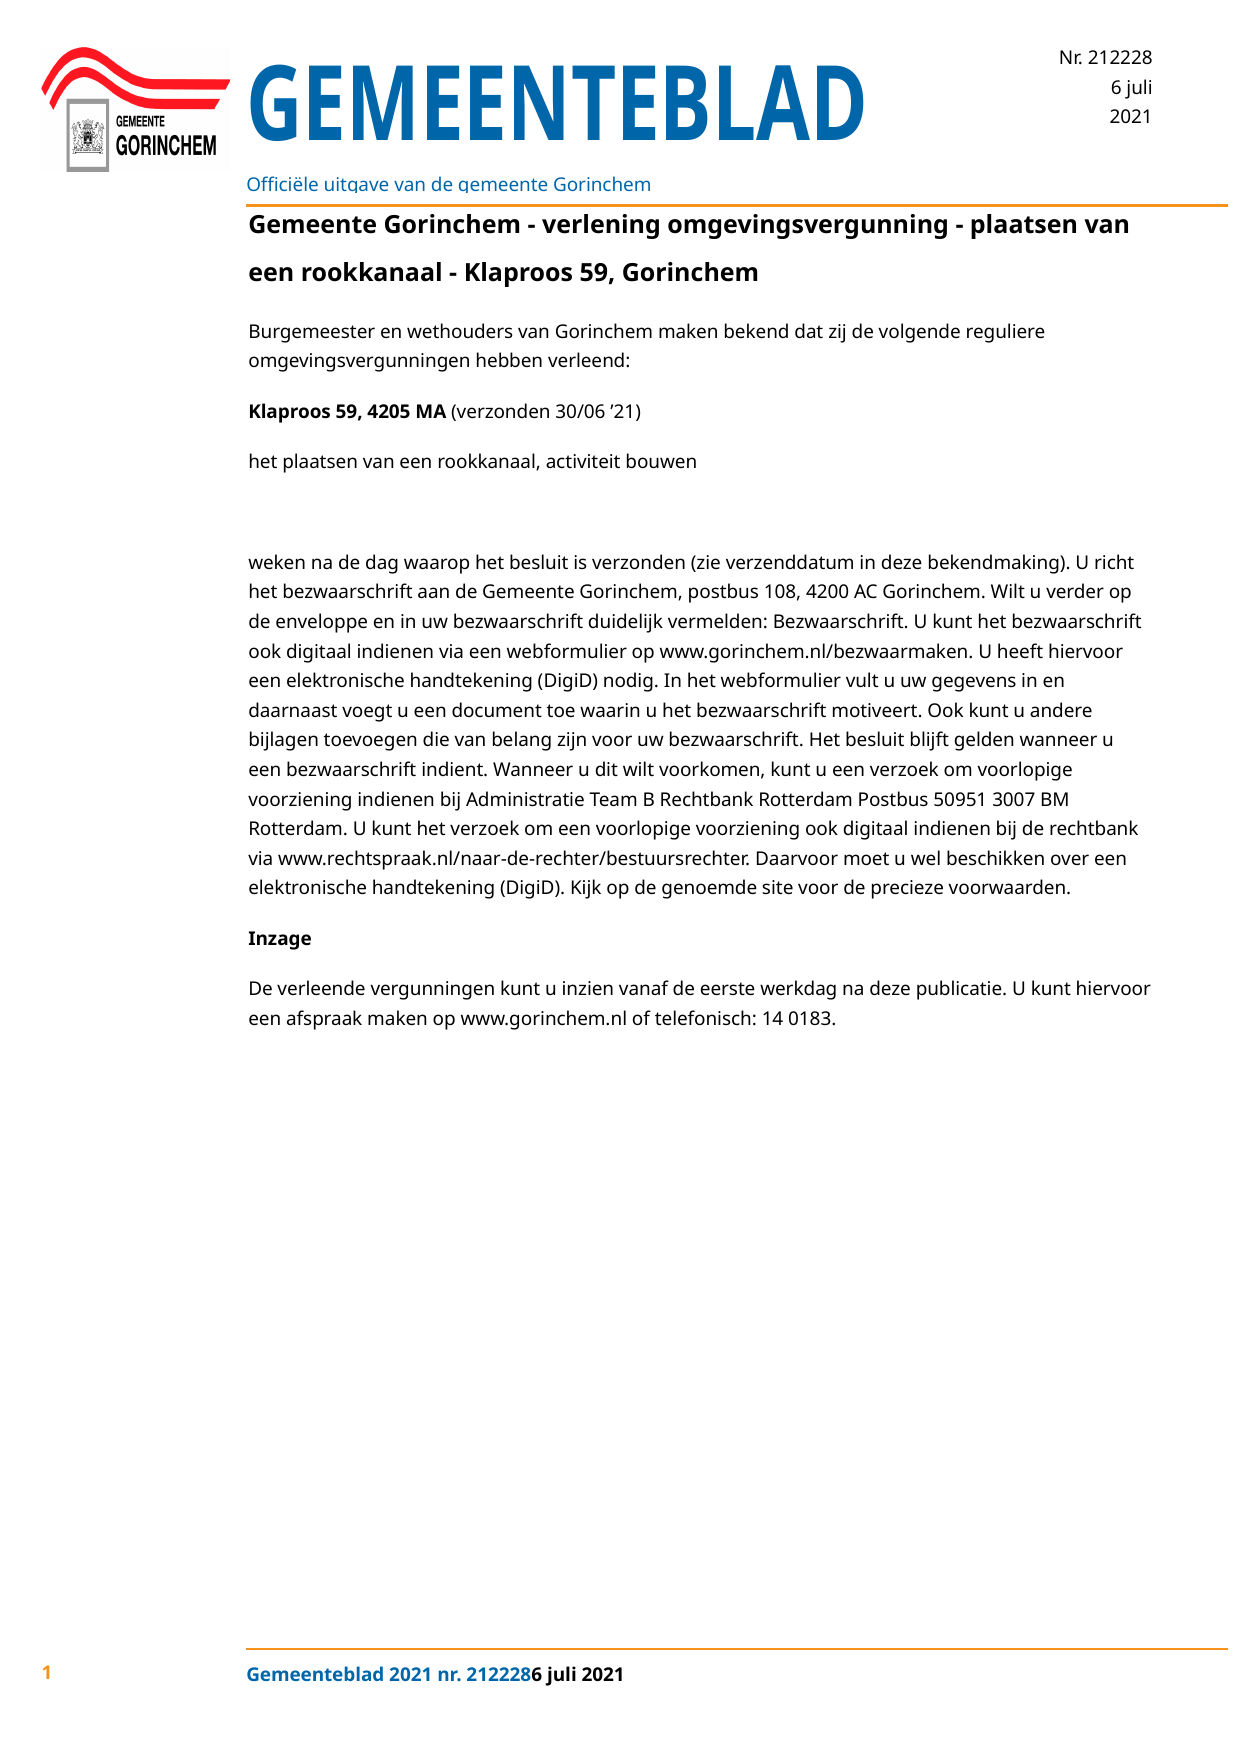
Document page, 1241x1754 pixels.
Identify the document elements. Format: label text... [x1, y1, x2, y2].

text Inzage [248, 925, 1152, 951]
text Klaproos 59, 4205 MA (verzonden 30/06 ’21) [248, 398, 1152, 424]
picture [41, 47, 231, 172]
text Gemeente Gorinchem - verlening omgevingsvergunning - plaatsen van een rookkanaal - Klaproos 59, Gorinchem [248, 207, 1152, 288]
text Burgemeester en wethouders van Gorinchem maken bekend dat zij de volgende reguliere omgevingsvergunningen hebben verleend: [248, 318, 1152, 373]
text het plaatsen van een rookkanaal, activiteit bouwen [248, 448, 1152, 474]
text De verleende vergunningen kunt u inzien vanaf de eerste werkdag na deze publicatie. U kunt hiervoor een afspraak maken op www.gorinchem.nl of telefonisch: 14 0183. [248, 975, 1152, 1031]
text weken na de dag waarop het besluit is verzonden (zie verzenddatum in deze bekendmaking). U richt het bezwaarschrift aan de Gemeente Gorinchem, postbus 108, 4200 AC Gorinchem. Wilt u verder op de enveloppe en in uw bezwaarschrift duidelijk vermelden: Bezwaarschrift. U kunt het bezwaarschrift ook digitaal indienen via een webformulier op www.gorinchem.nl/bezwaarmaken. U heeft hiervoor een elektronische handtekening (DigiD) nodig. In het webformulier vult u uw gegevens in en daarnaast voegt u een document toe waarin u het bezwaarschrift motiveert. Ook kunt u andere bijlagen toevoegen die van belang zijn voor uw bezwaarschrift. Het besluit blijft gelden wanneer u een bezwaarschrift indient. Wanneer u dit wilt voorkomen, kunt u een verzoek om voorlopige voorziening indienen bij Administratie Team B Rechtbank Rotterdam Postbus 50951 3007 BM Rotterdam. U kunt het verzoek om een voorlopige voorziening ook digitaal indienen bij de rechtbank via www.rechtspraak.nl/naar-de-rechter/bestuursrechter. Daarvoor moet u wel beschikken over een elektronische handtekening (DigiD). Kijk op de genoemde site voor de precieze voorwaarden. [248, 549, 1152, 900]
